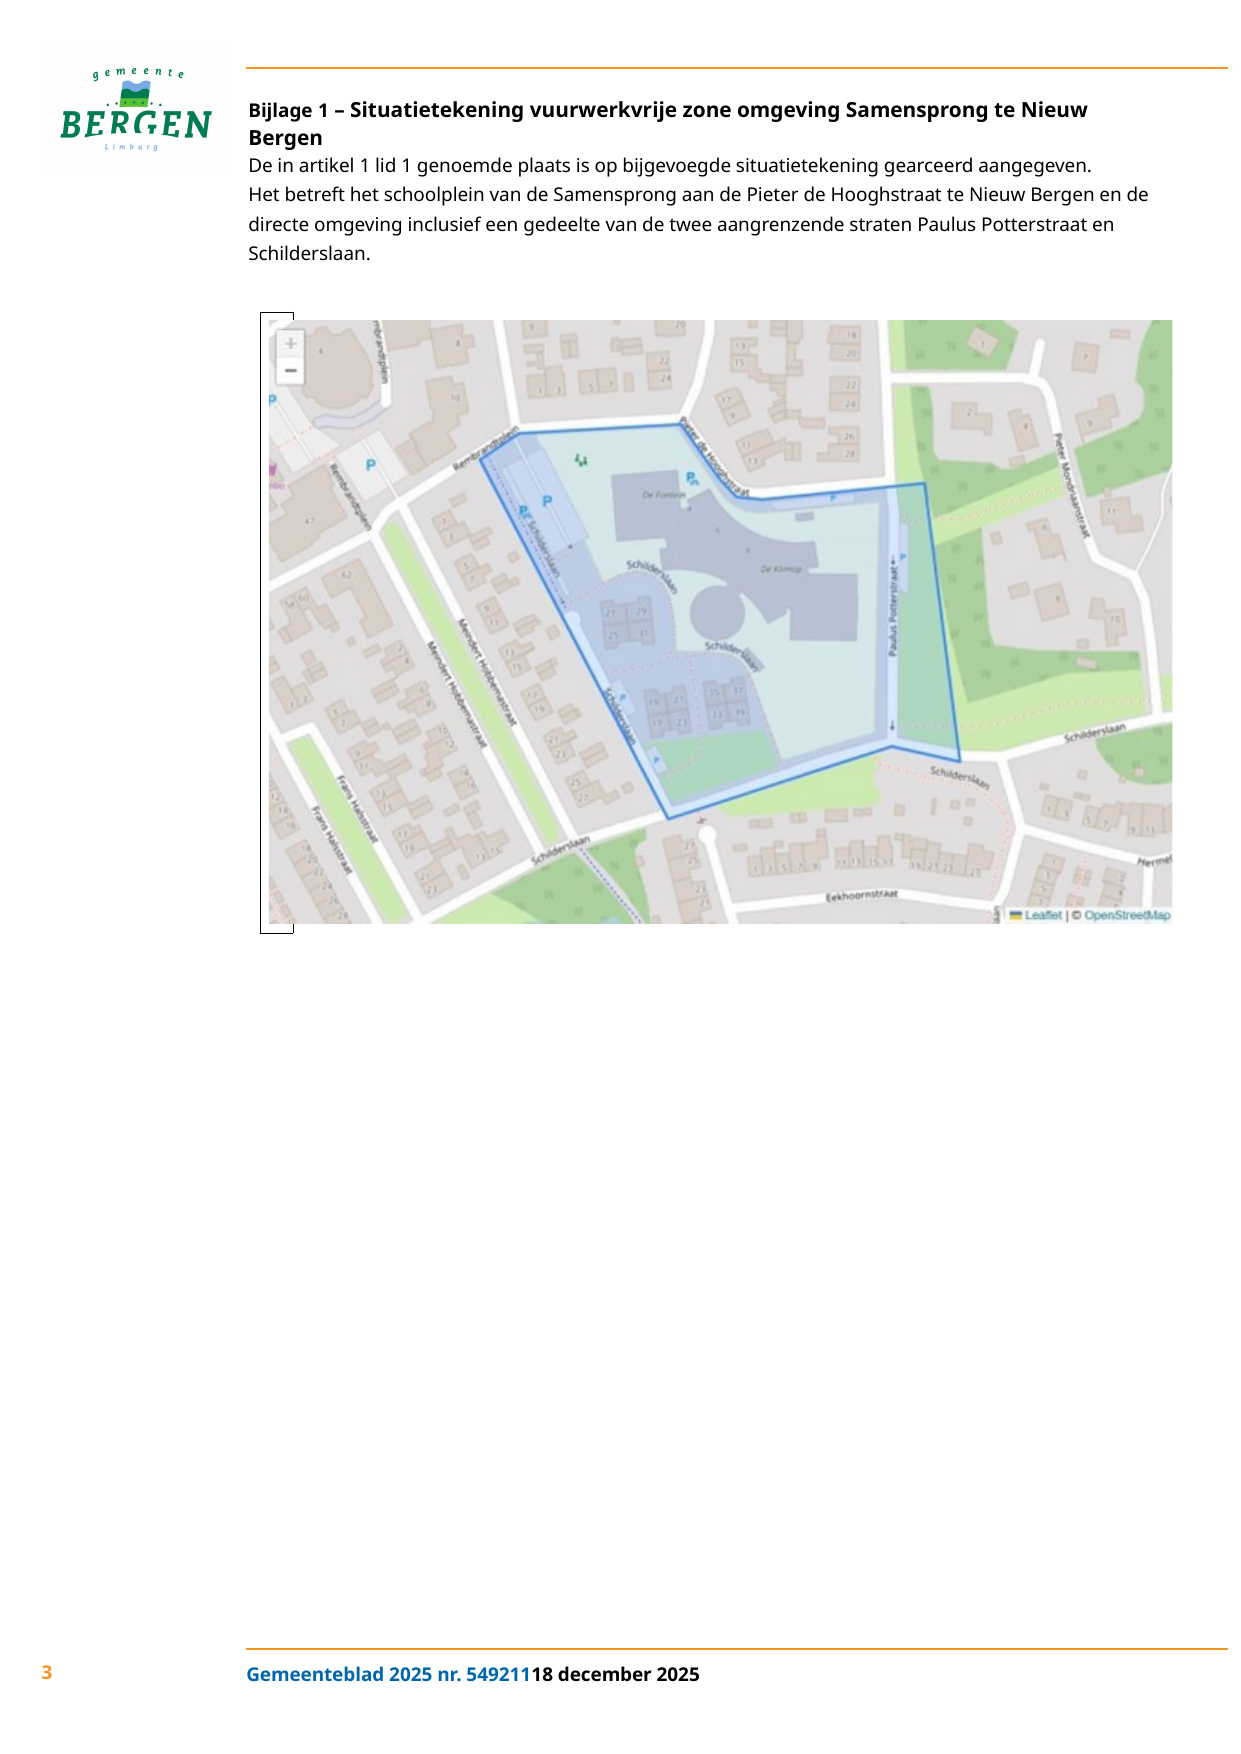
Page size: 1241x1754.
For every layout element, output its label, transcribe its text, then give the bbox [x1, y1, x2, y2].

text Het betreft het schoolplein van de Samensprong aan de Pieter de Hooghstraat te Nieuw Bergen en de directe omgeving inclusief een gedeelte van de twee aangrenzende straten Paulus Potterstraat en Schilderslaan. [248, 181, 1152, 266]
text Bijlage 1 – Situatietekening vuurwerkvrije zone omgeving Samensprong te Nieuw Bergen [248, 95, 1152, 152]
text De in artikel 1 lid 1 genoemde plaats is op bijgevoegde situatietekening gearceerd aangegeven. [248, 152, 1152, 177]
picture [268, 320, 1173, 924]
picture [41, 47, 231, 172]
